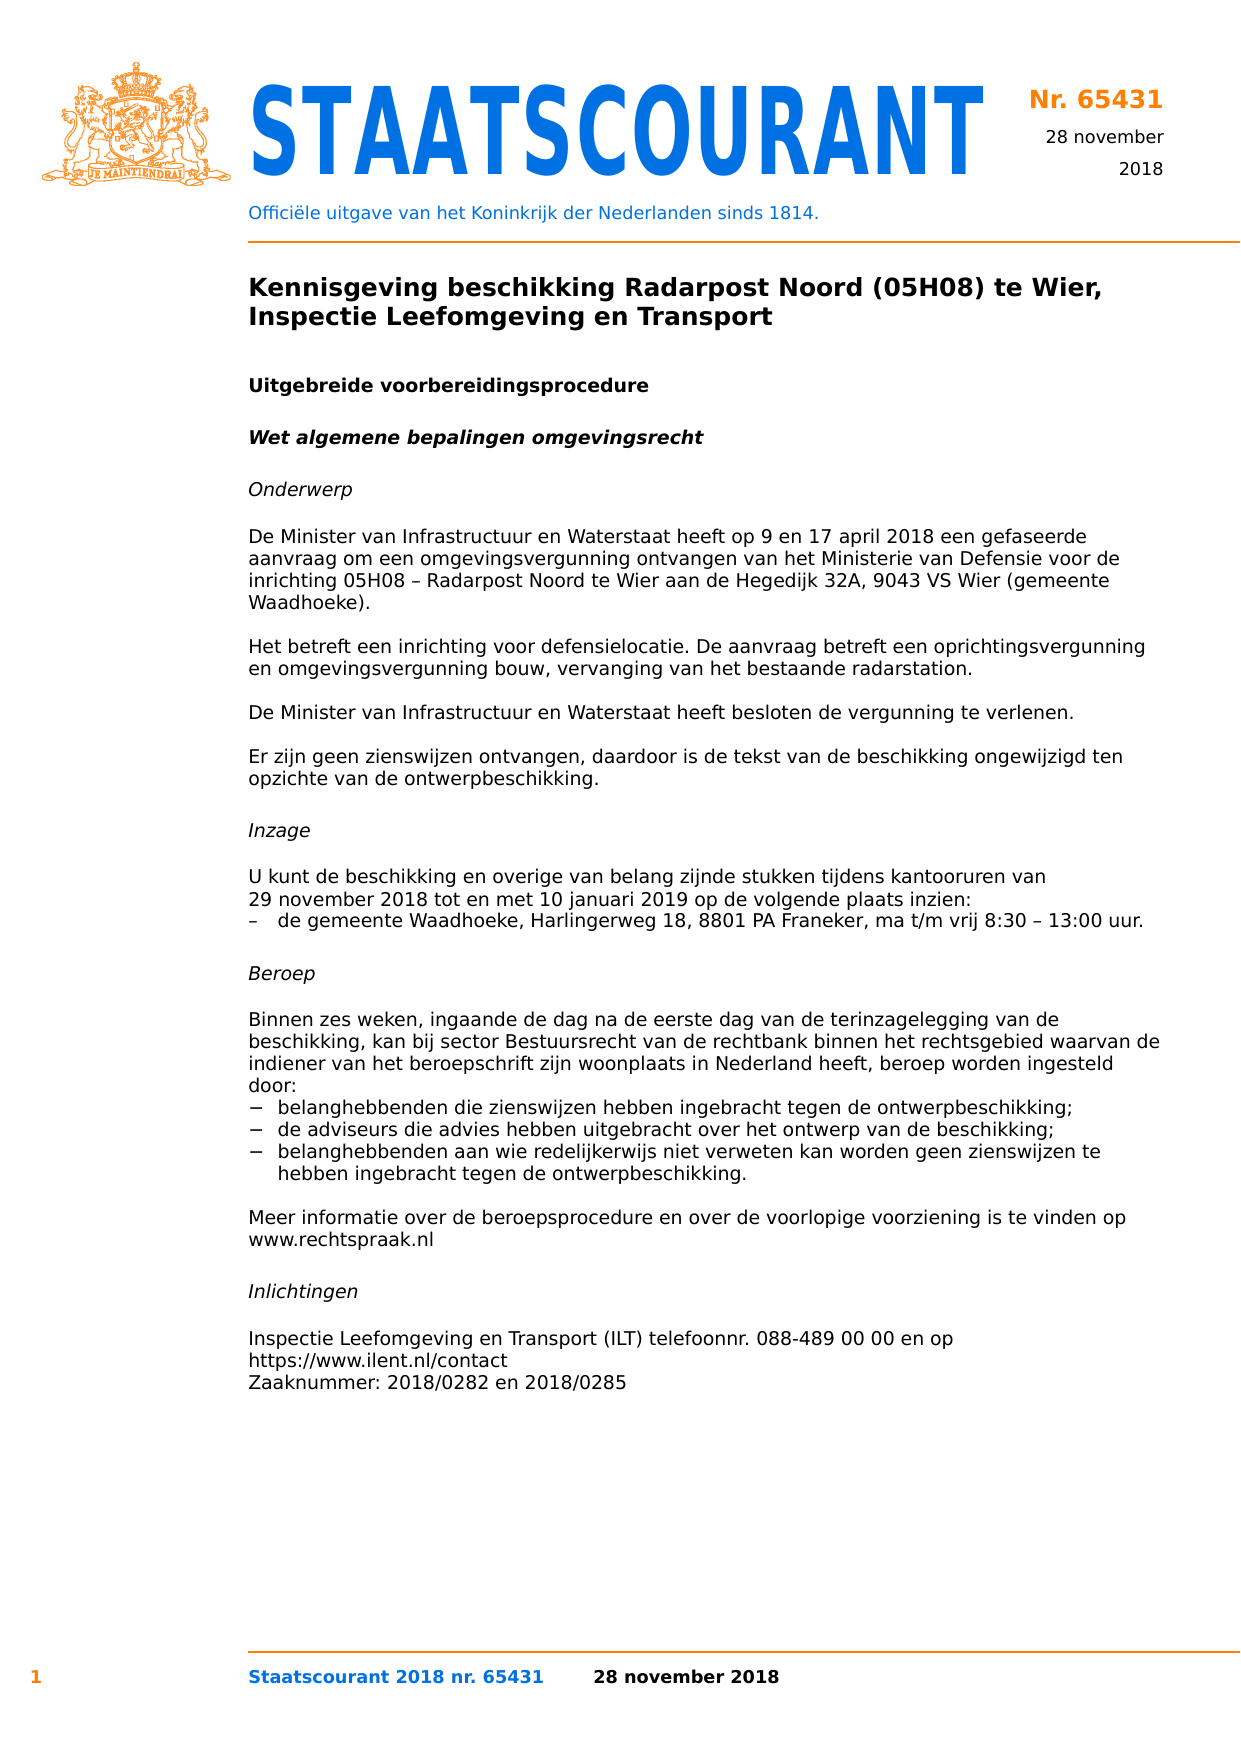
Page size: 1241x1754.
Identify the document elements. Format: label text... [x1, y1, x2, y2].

subtitle Inzage [248, 819, 1163, 841]
table_header STAATSCOURANT [248, 62, 998, 203]
text Meer informatie over de beroepsprocedure en over de voorlopige voorziening is te vinden op www.rechtspraak.nl [248, 1207, 1163, 1251]
subtitle Inlichtingen [248, 1281, 1163, 1303]
text − belanghebbenden die zienswijzen hebben ingebracht tegen de ontwerpbeschikking; [248, 1097, 1163, 1119]
subtitle Wet algemene bepalingen omgevingsrecht [248, 427, 1163, 449]
subtitle Kennisgeving beschikking Radarpost Noord (05H08) te Wier, Inspectie Leefomgeving en Transport [248, 273, 1163, 331]
table_cell 28 november [998, 121, 1240, 153]
table_header [25, 62, 248, 241]
text Zaaknummer: 2018/0282 en 2018/0285 [248, 1372, 1163, 1394]
table_header Nr. 65431 [998, 62, 1240, 121]
table_cell Officiële uitgave van het Koninkrijk der Nederlanden sinds 1814. [248, 203, 1240, 241]
text Er zijn geen zienswijzen ontvangen, daardoor is de tekst van de beschikking ongewijzigd ten opzichte van de ontwerpbeschikking. [248, 746, 1163, 789]
text Inspectie Leefomgeving en Transport (ILT) telefoonnr. 088-489 00 00 en op https://www.ilent.nl/contact [248, 1328, 1163, 1372]
text Binnen zes weken, ingaande de dag na de eerste dag van de terinzagelegging van de beschikking, kan bij sector Bestuursrecht van de rechtbank binnen het rechtsgebied waarvan de indiener van het beroepschrift zijn woonplaats in Nederland heeft, beroep worden ingesteld door: [248, 1009, 1163, 1097]
text De Minister van Infrastructuur en Waterstaat heeft besloten de vergunning te verlenen. [248, 702, 1163, 724]
subtitle Beroep [248, 962, 1163, 984]
text − belanghebbenden aan wie redelijkerwijs niet verweten kan worden geen zienswijzen te hebben ingebracht tegen de ontwerpbeschikking. [248, 1141, 1163, 1185]
text De Minister van Infrastructuur en Waterstaat heeft op 9 en 17 april 2018 een gefaseerde aanvraag om een omgevingsvergunning ontvangen van het Ministerie van Defensie voor de inrichting 05H08 – Radarpost Noord te Wier aan de Hegedijk 32A, 9043 VS Wier (gemeente Waadhoeke). [248, 526, 1163, 614]
text Het betreft een inrichting voor defensielocatie. De aanvraag betreft een oprichtingsvergunning en omgevingsvergunning bouw, vervanging van het bestaande radarstation. [248, 636, 1163, 680]
text U kunt de beschikking en overige van belang zijnde stukken tijdens kantooruren van 29 november 2018 tot en met 10 januari 2019 op de volgende plaats inzien: [248, 866, 1163, 910]
subtitle Uitgebreide voorbereidingsprocedure [248, 375, 1163, 397]
subtitle Onderwerp [248, 479, 1163, 501]
text – de gemeente Waadhoeke, Harlingerweg 18, 8801 PA Franeker, ma t/m vrij 8:30 – 13:00 uur. [248, 910, 1163, 932]
picture [41, 62, 231, 186]
table_cell 2018 [998, 153, 1240, 203]
text − de adviseurs die advies hebben uitgebracht over het ontwerp van de beschikking; [248, 1119, 1163, 1141]
